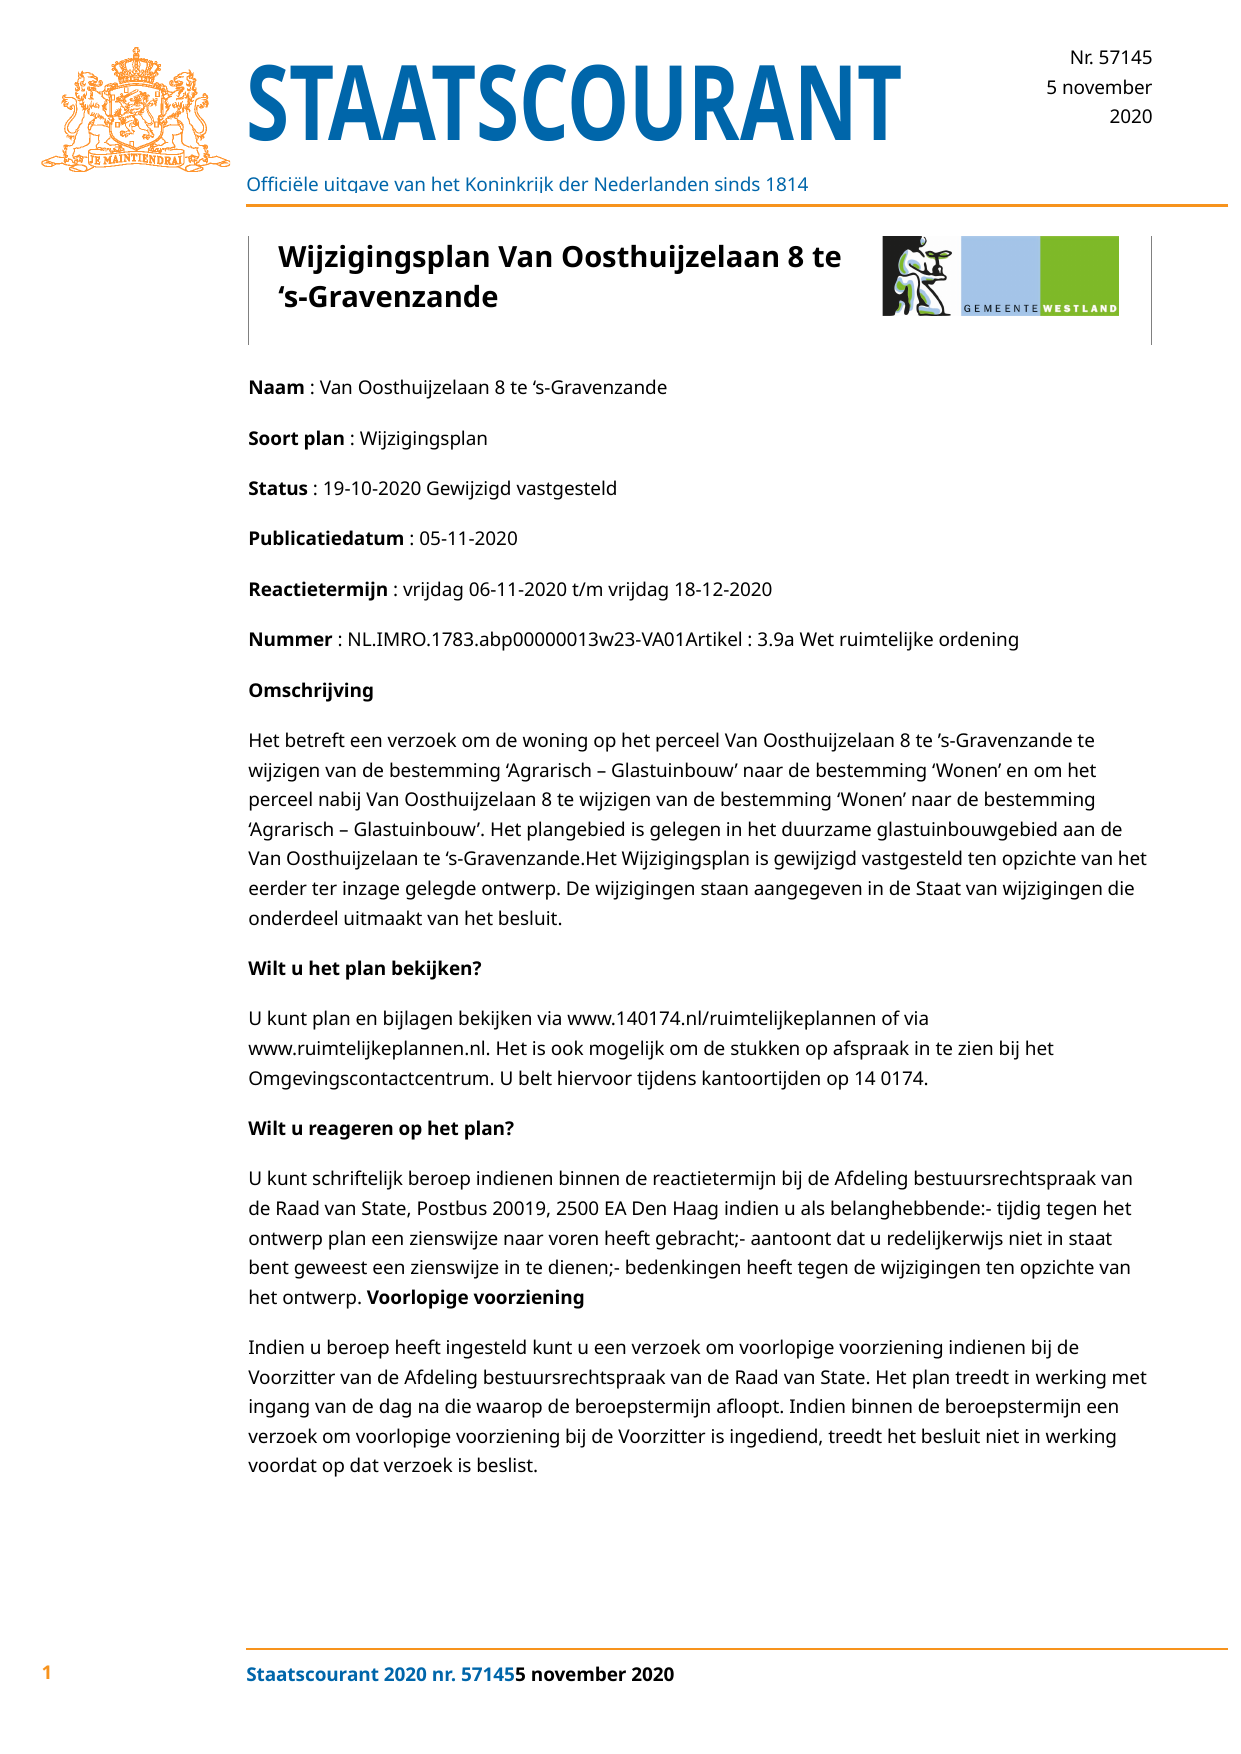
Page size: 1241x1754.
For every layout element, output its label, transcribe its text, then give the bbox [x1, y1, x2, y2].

text Omschrijving [248, 677, 1152, 702]
text Het betreft een verzoek om de woning op het perceel Van Oosthuijzelaan 8 te ’s-Gravenzande te wijzigen van de bestemming ‘Agrarisch – Glastuinbouw’ naar de bestemming ‘Wonen’ en om het perceel nabij Van Oosthuijzelaan 8 te wijzigen van de bestemming ‘Wonen’ naar de bestemming ‘Agrarisch – Glastuinbouw’. Het plangebied is gelegen in het duurzame glastuinbouwgebied aan de Van Oosthuijzelaan te ‘s-Gravenzande.Het Wijzigingsplan is gewijzigd vastgesteld ten opzichte van het eerder ter inzage gelegde ontwerp. De wijzigingen staan aangegeven in de Staat van wijzigingen die onderdeel uitmaakt van het besluit. [248, 727, 1152, 930]
text Indien u beroep heeft ingesteld kunt u een verzoek om voorlopige voorziening indienen bij de Voorzitter van de Afdeling bestuursrechtspraak van de Raad van State. Het plan treedt in werking met ingang van de dag na die waarop de beroepstermijn afloopt. Indien binnen de beroepstermijn een verzoek om voorlopige voorziening bij de Voorzitter is ingediend, treedt het besluit niet in werking voordat op dat verzoek is beslist. [248, 1334, 1152, 1478]
table_header [850, 236, 1151, 345]
picture [882, 236, 1119, 316]
text Status : 19-10-2020 Gewijzigd vastgesteld [248, 475, 1152, 501]
text Wilt u reageren op het plan? [248, 1115, 1152, 1141]
picture [41, 47, 231, 172]
text Nummer : NL.IMRO.1783.abp00000013w23-VA01Artikel : 3.9a Wet ruimtelijke ordening [248, 626, 1152, 652]
text Soort plan : Wijzigingsplan [248, 425, 1152, 450]
text Naam : Van Oosthuijzelaan 8 te ‘s-Gravenzande [248, 374, 1152, 400]
text Publicatiedatum : 05-11-2020 [248, 526, 1152, 551]
text Wilt u het plan bekijken? [248, 955, 1152, 981]
table_header Wijzigingsplan Van Oosthuijzelaan 8 te ‘s-Gravenzande [249, 236, 850, 345]
text U kunt schriftelijk beroep indienen binnen de reactietermijn bij de Afdeling bestuursrechtspraak van de Raad van State, Postbus 20019, 2500 EA Den Haag indien u als belanghebbende:- tijdig tegen het ontwerp plan een zienswijze naar voren heeft gebracht;- aantoont dat u redelijkerwijs niet in staat bent geweest een zienswijze in te dienen;- bedenkingen heeft tegen de wijzigingen ten opzichte van het ontwerp. Voorlopige voorziening [248, 1166, 1152, 1309]
text U kunt plan en bijlagen bekijken via www.140174.nl/ruimtelijkeplannen of via www.ruimtelijkeplannen.nl. Het is ook mogelijk om de stukken op afspraak in te zien bij het Omgevingscontactcentrum. U belt hiervoor tijdens kantoortijden op 14 0174. [248, 1006, 1152, 1090]
text Reactietermijn : vrijdag 06-11-2020 t/m vrijdag 18-12-2020 [248, 576, 1152, 602]
